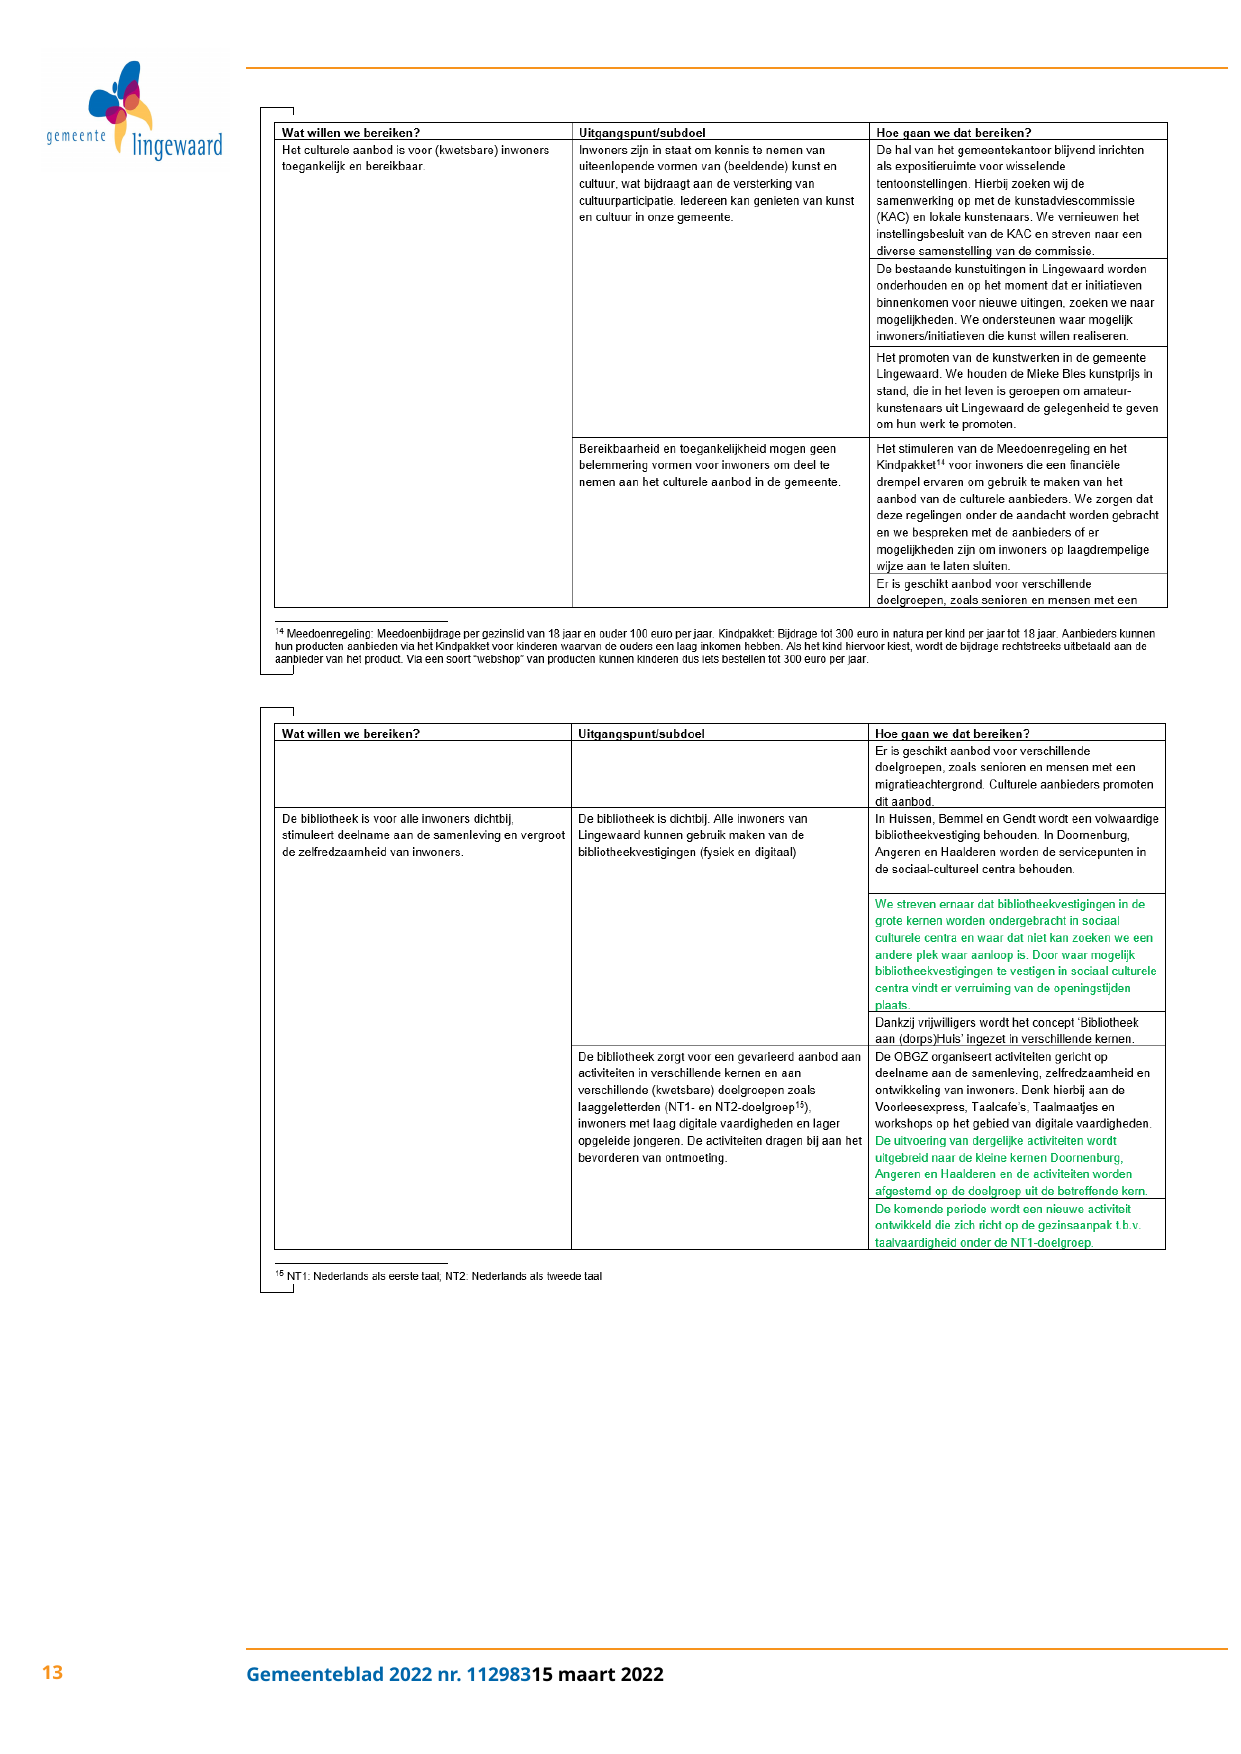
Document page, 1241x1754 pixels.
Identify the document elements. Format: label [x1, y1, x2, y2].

picture [268, 115, 1173, 665]
picture [268, 716, 1173, 1284]
picture [41, 47, 231, 172]
